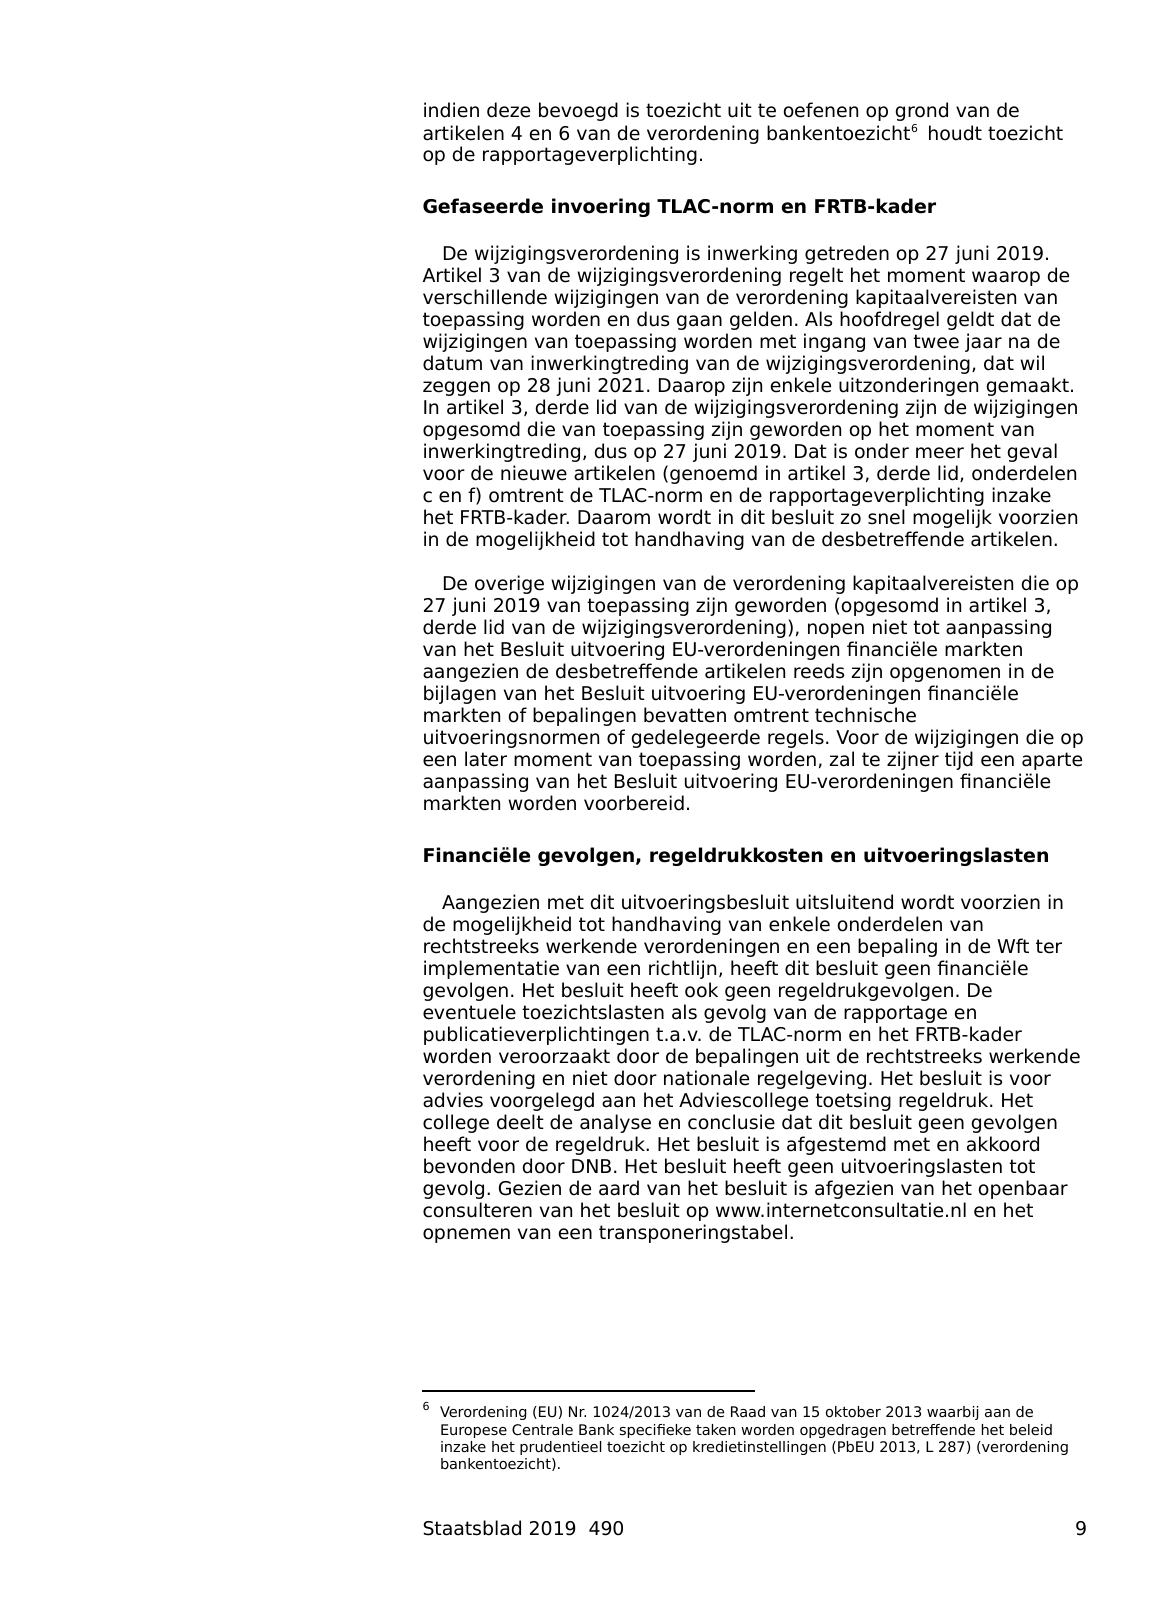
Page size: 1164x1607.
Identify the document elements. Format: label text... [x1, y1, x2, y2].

text Verordening (EU) Nr. 1024/2013 van de Raad van 15 oktober 2013 waarbij aan de Europese Centrale Bank specifieke taken worden opgedragen betreffende het beleid inzake het prudentieel toezicht op kredietinstellingen (PbEU 2013, L 287) (verordening bankentoezicht). [422, 1400, 1087, 1473]
text indien deze bevoegd is toezicht uit te oefenen op grond van de artikelen 4 en 6 van de verordening bankentoezicht houdt toezicht op de rapportageverplichting. [422, 100, 1087, 166]
text De overige wijzigingen van de verordening kapitaalvereisten die op 27 juni 2019 van toepassing zijn geworden (opgesomd in artikel 3, derde lid van de wijzigingsverordening), nopen niet tot aanpassing van het Besluit uitvoering EU-verordeningen financiële markten aangezien de desbetreffende artikelen reeds zijn opgenomen in de bijlagen van het Besluit uitvoering EU-verordeningen financiële markten of bepalingen bevatten omtrent technische uitvoeringsnormen of gedelegeerde regels. Voor de wijzigingen die op een later moment van toepassing worden, zal te zijner tijd een aparte aanpassing van het Besluit uitvoering EU-verordeningen financiële markten worden voorbereid. [422, 573, 1087, 815]
subtitle Gefaseerde invoering TLAC-norm en FRTB-kader [422, 196, 1087, 218]
text Aangezien met dit uitvoeringsbesluit uitsluitend wordt voorzien in de mogelijkheid tot handhaving van enkele onderdelen van rechtstreeks werkende verordeningen en een bepaling in de Wft ter implementatie van een richtlijn, heeft dit besluit geen financiële gevolgen. Het besluit heeft ook geen regeldrukgevolgen. De eventuele toezichtslasten als gevolg van de rapportage en publicatieverplichtingen t.a.v. de TLAC-norm en het FRTB-kader worden veroorzaakt door de bepalingen uit de rechtstreeks werkende verordening en niet door nationale regelgeving. Het besluit is voor advies voorgelegd aan het Adviescollege toetsing regeldruk. Het college deelt de analyse en conclusie dat dit besluit geen gevolgen heeft voor de regeldruk. Het besluit is afgestemd met en akkoord bevonden door DNB. Het besluit heeft geen uitvoeringslasten tot gevolg. Gezien de aard van het besluit is afgezien van het openbaar consulteren van het besluit op www.internetconsultatie.nl en het opnemen van een transponeringstabel. [422, 892, 1087, 1244]
subtitle Financiële gevolgen, regeldrukkosten en uitvoeringslasten [422, 845, 1087, 867]
text De wijzigingsverordening is inwerking getreden op 27 juni 2019. Artikel 3 van de wijzigingsverordening regelt het moment waarop de verschillende wijzigingen van de verordening kapitaalvereisten van toepassing worden en dus gaan gelden. Als hoofdregel geldt dat de wijzigingen van toepassing worden met ingang van twee jaar na de datum van inwerkingtreding van de wijzigingsverordening, dat wil zeggen op 28 juni 2021. Daarop zijn enkele uitzonderingen gemaakt. In artikel 3, derde lid van de wijzigingsverordening zijn de wijzigingen opgesomd die van toepassing zijn geworden op het moment van inwerkingtreding, dus op 27 juni 2019. Dat is onder meer het geval voor de nieuwe artikelen (genoemd in artikel 3, derde lid, onderdelen c en f) omtrent de TLAC-norm en de rapportageverplichting inzake het FRTB-kader. Daarom wordt in dit besluit zo snel mogelijk voorzien in de mogelijkheid tot handhaving van de desbetreffende artikelen. [422, 243, 1087, 551]
